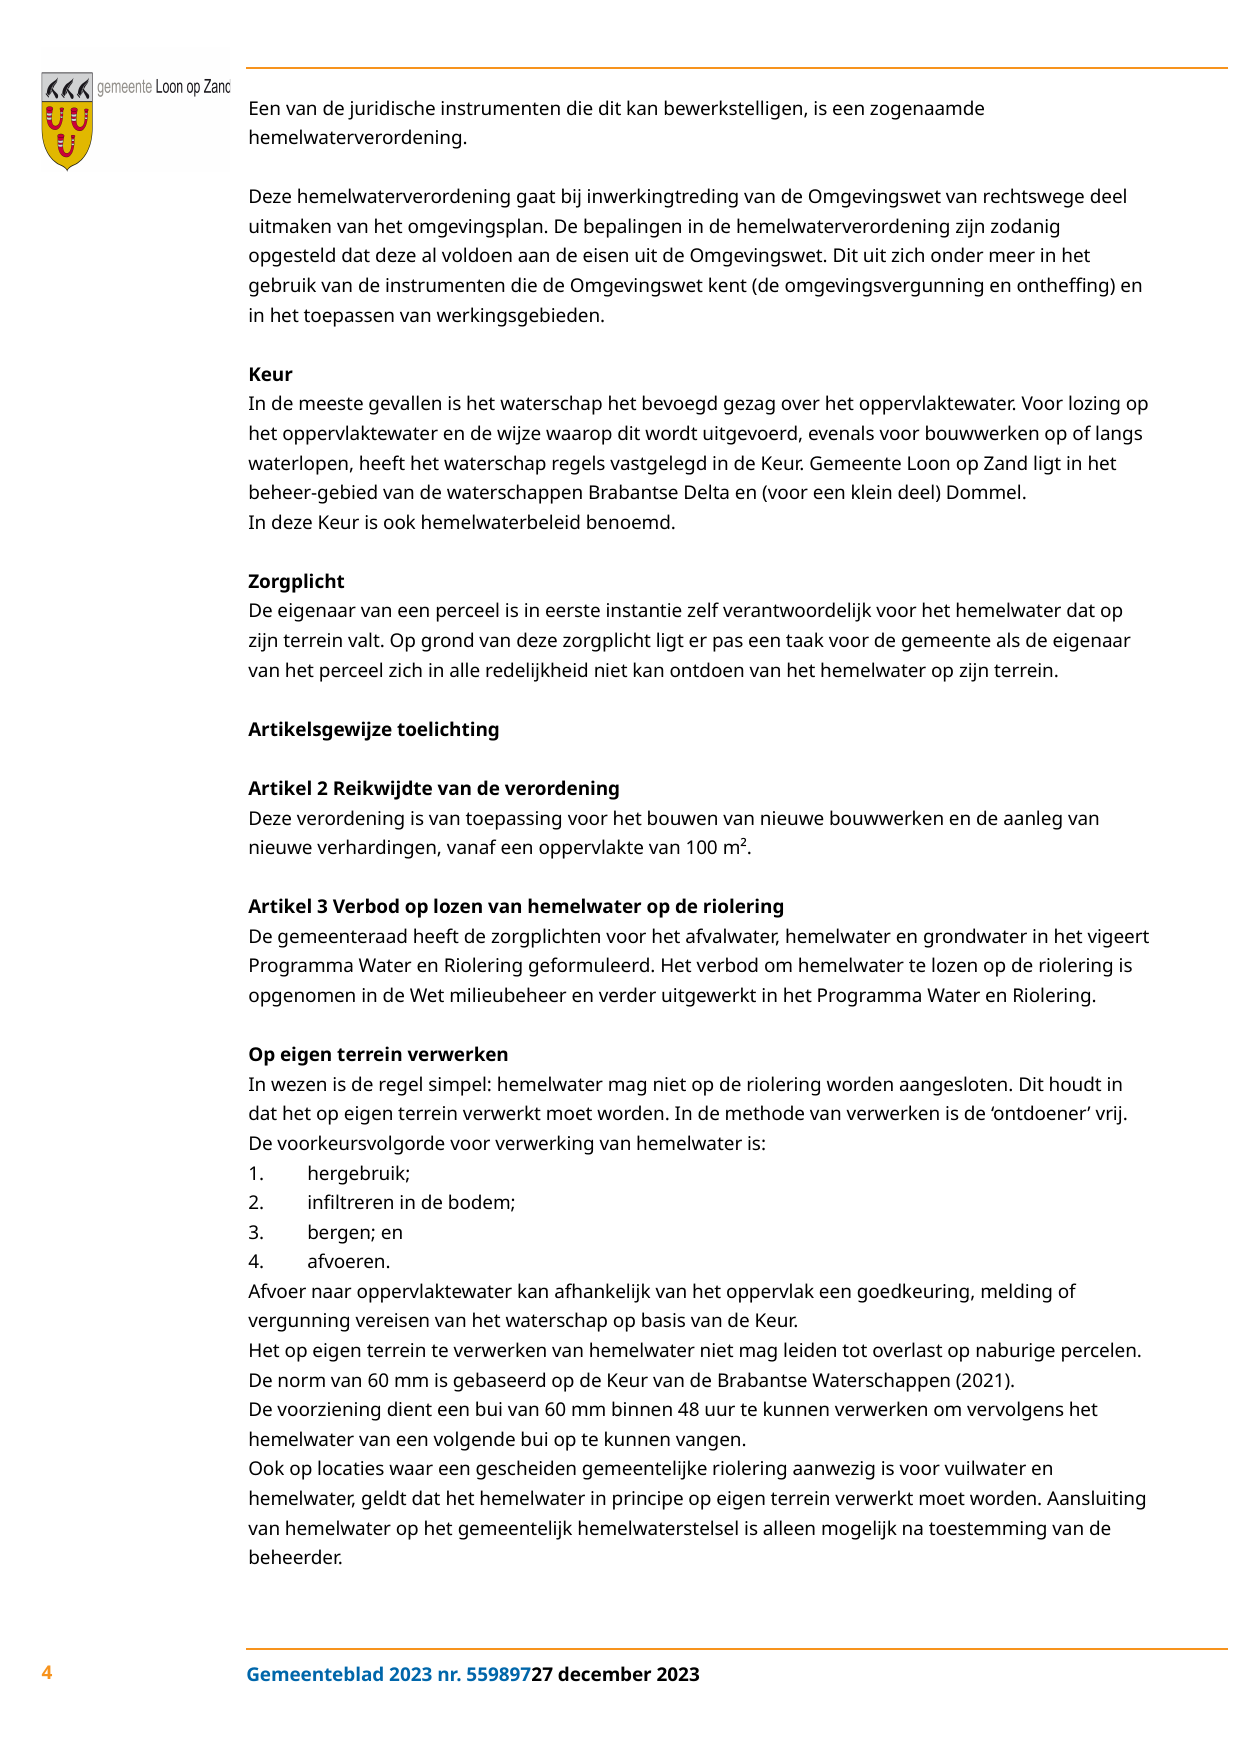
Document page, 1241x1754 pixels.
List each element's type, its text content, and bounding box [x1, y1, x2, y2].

text In deze Keur is ook hemelwaterbeleid benoemd. [248, 509, 1152, 535]
text Artikel 3 Verbod op lozen van hemelwater op de riolering [248, 893, 1152, 919]
text Deze hemelwaterverordening gaat bij inwerkingtreding van de Omgevingswet van rechtswege deel uitmaken van het omgevingsplan. De bepalingen in de hemelwaterverordening zijn zodanig opgesteld dat deze al voldoen aan de eisen uit de Omgevingswet. Dit uit zich onder meer in het gebruik van de instrumenten die de Omgevingswet kent (de omgevingsvergunning en ontheffing) en in het toepassen van werkingsgebieden. [248, 183, 1152, 328]
text Op eigen terrein verwerken [248, 1041, 1152, 1067]
text Ook op locaties waar een gescheiden gemeentelijke riolering aanwezig is voor vuilwater en hemelwater, geldt dat het hemelwater in principe op eigen terrein verwerkt moet worden. Aansluiting van hemelwater op het gemeentelijk hemelwaterstelsel is alleen mogelijk na toestemming van de beheerder. [248, 1456, 1152, 1570]
text Artikelsgewijze toelichting [248, 716, 1152, 742]
text Het op eigen terrein te verwerken van hemelwater niet mag leiden tot overlast op naburige percelen. [248, 1337, 1152, 1363]
text De voorziening dient een bui van 60 mm binnen 48 uur te kunnen verwerken om vervolgens het hemelwater van een volgende bui op te kunnen vangen. [248, 1396, 1152, 1452]
text Artikel 2 Reikwijdte van de verordening [248, 775, 1152, 801]
picture [41, 47, 231, 172]
text Deze verordening is van toepassing voor het bouwen van nieuwe bouwwerken en de aanleg van nieuwe verhardingen, vanaf een oppervlakte van 100 m². [248, 805, 1152, 860]
text Een van de juridische instrumenten die dit kan bewerkstelligen, is een zogenaamde hemelwaterverordening. [248, 95, 1152, 150]
text Zorgplicht [248, 568, 1152, 594]
list bergen; en [248, 1219, 1152, 1245]
list hergebruik; [248, 1160, 1152, 1186]
text In wezen is de regel simpel: hemelwater mag niet op de riolering worden aangesloten. Dit houdt in dat het op eigen terrein verwerkt moet worden. In de methode van verwerken is de ‘ontdoener’ vrij. De voorkeursvolgorde voor verwerking van hemelwater is: [248, 1071, 1152, 1156]
text De gemeenteraad heeft de zorgplichten voor het afvalwater, hemelwater en grondwater in het vigeert Programma Water en Riolering geformuleerd. Het verbod om hemelwater te lozen op de riolering is opgenomen in de Wet milieubeheer en verder uitgewerkt in het Programma Water en Riolering. [248, 923, 1152, 1008]
text De eigenaar van een perceel is in eerste instantie zelf verantwoordelijk voor het hemelwater dat op zijn terrein valt. Op grond van deze zorgplicht ligt er pas een taak voor de gemeente als de eigenaar van het perceel zich in alle redelijkheid niet kan ontdoen van het hemelwater op zijn terrein. [248, 598, 1152, 683]
text De norm van 60 mm is gebaseerd op de Keur van de Brabantse Waterschappen (2021). [248, 1367, 1152, 1393]
text Afvoer naar oppervlaktewater kan afhankelijk van het oppervlak een goedkeuring, melding of vergunning vereisen van het waterschap op basis van de Keur. [248, 1278, 1152, 1333]
text Keur [248, 361, 1152, 387]
list infiltreren in de bodem; [248, 1189, 1152, 1215]
text In de meeste gevallen is het waterschap het bevoegd gezag over het oppervlaktewater. Voor lozing op het oppervlaktewater en de wijze waarop dit wordt uitgevoerd, evenals voor bouwwerken op of langs waterlopen, heeft het waterschap regels vastgelegd in de Keur. Gemeente Loon op Zand ligt in het beheer-gebied van de waterschappen Brabantse Delta en (voor een klein deel) Dommel. [248, 391, 1152, 505]
list afvoeren. [248, 1248, 1152, 1274]
